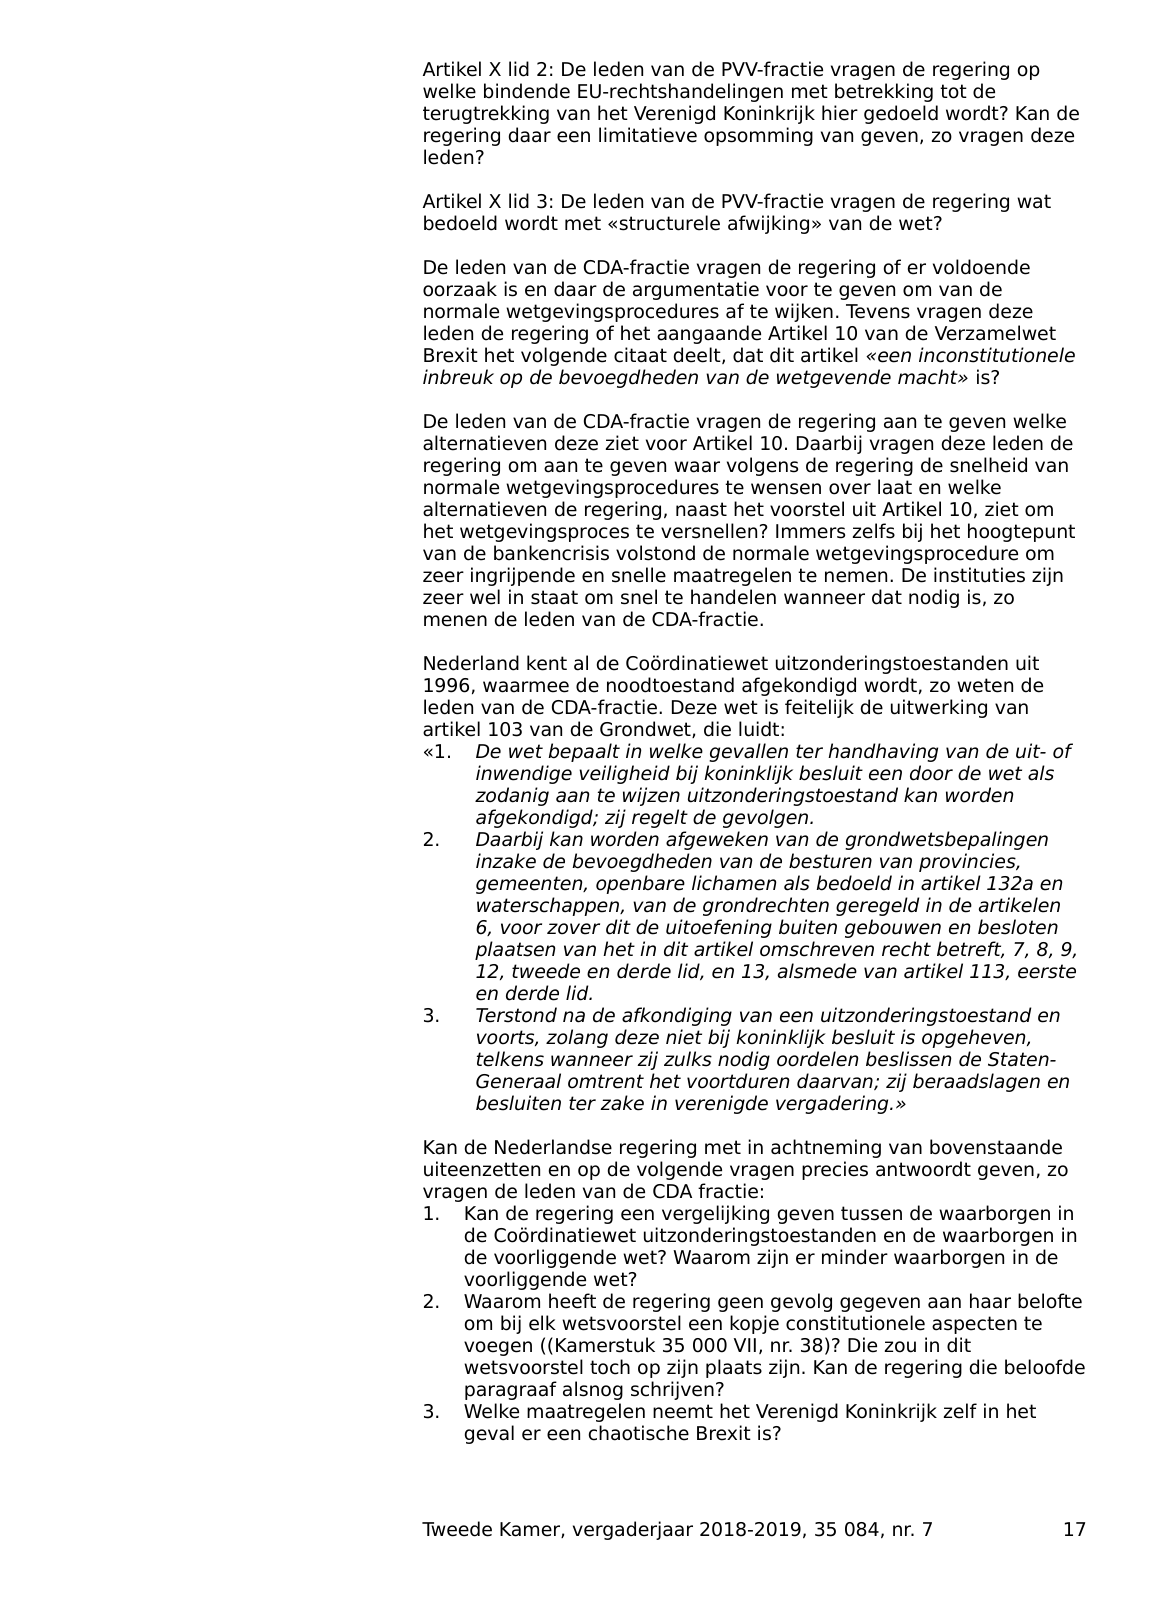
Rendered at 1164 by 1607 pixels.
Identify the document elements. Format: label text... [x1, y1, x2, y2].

text «1. De wet bepaalt in welke gevallen ter handhaving van de uit- of inwendige veiligheid bij koninklijk besluit een door de wet als zodanig aan te wijzen uitzonderingstoestand kan worden afgekondigd; zij regelt de gevolgen. [422, 741, 1087, 829]
text 2. Waarom heeft de regering geen gevolg gegeven aan haar belofte om bij elk wetsvoorstel een kopje constitutionele aspecten te voegen ((Kamerstuk 35 000 VII, nr. 38)? Die zou in dit wetsvoorstel toch op zijn plaats zijn. Kan de regering die beloofde paragraaf alsnog schrijven? [422, 1291, 1087, 1401]
text 1. Kan de regering een vergelijking geven tussen de waarborgen in de Coördinatiewet uitzonderingstoestanden en de waarborgen in de voorliggende wet? Waarom zijn er minder waarborgen in de voorliggende wet? [422, 1203, 1087, 1291]
text Artikel X lid 3: De leden van de PVV-fractie vragen de regering wat bedoeld wordt met «structurele afwijking» van de wet? [422, 191, 1087, 235]
text De leden van de CDA-fractie vragen de regering of er voldoende oorzaak is en daar de argumentatie voor te geven om van de normale wetgevingsprocedures af te wijken. Tevens vragen deze leden de regering of het aangaande Artikel 10 van de Verzamelwet Brexit het volgende citaat deelt, dat dit artikel «een inconstitutionele inbreuk op de bevoegdheden van de wetgevende macht» is? [422, 257, 1087, 389]
text 3. Welke maatregelen neemt het Verenigd Koninkrijk zelf in het geval er een chaotische Brexit is? [422, 1401, 1087, 1445]
text 2. Daarbij kan worden afgeweken van de grondwetsbepalingen inzake de bevoegdheden van de besturen van provincies, gemeenten, openbare lichamen als bedoeld in artikel 132a en waterschappen, van de grondrechten geregeld in de artikelen 6, voor zover dit de uitoefening buiten gebouwen en besloten plaatsen van het in dit artikel omschreven recht betreft, 7, 8, 9, 12, tweede en derde lid, en 13, alsmede van artikel 113, eerste en derde lid. [422, 829, 1087, 1005]
text Kan de Nederlandse regering met in achtneming van bovenstaande uiteenzetten en op de volgende vragen precies antwoordt geven, zo vragen de leden van de CDA fractie: [422, 1137, 1087, 1203]
text Artikel X lid 2: De leden van de PVV-fractie vragen de regering op welke bindende EU-rechtshandelingen met betrekking tot de terugtrekking van het Verenigd Koninkrijk hier gedoeld wordt? Kan de regering daar een limitatieve opsomming van geven, zo vragen deze leden? [422, 59, 1087, 169]
text 3. Terstond na de afkondiging van een uitzonderingstoestand en voorts, zolang deze niet bij koninklijk besluit is opgeheven, telkens wanneer zij zulks nodig oordelen beslissen de Staten-Generaal omtrent het voortduren daarvan; zij beraadslagen en besluiten ter zake in verenigde vergadering.» [422, 1005, 1087, 1115]
text De leden van de CDA-fractie vragen de regering aan te geven welke alternatieven deze ziet voor Artikel 10. Daarbij vragen deze leden de regering om aan te geven waar volgens de regering de snelheid van normale wetgevingsprocedures te wensen over laat en welke alternatieven de regering, naast het voorstel uit Artikel 10, ziet om het wetgevingsproces te versnellen? Immers zelfs bij het hoogtepunt van de bankencrisis volstond de normale wetgevingsprocedure om zeer ingrijpende en snelle maatregelen te nemen. De instituties zijn zeer wel in staat om snel te handelen wanneer dat nodig is, zo menen de leden van de CDA-fractie. [422, 411, 1087, 631]
text Nederland kent al de Coördinatiewet uitzonderingstoestanden uit 1996, waarmee de noodtoestand afgekondigd wordt, zo weten de leden van de CDA-fractie. Deze wet is feitelijk de uitwerking van artikel 103 van de Grondwet, die luidt: [422, 653, 1087, 741]
